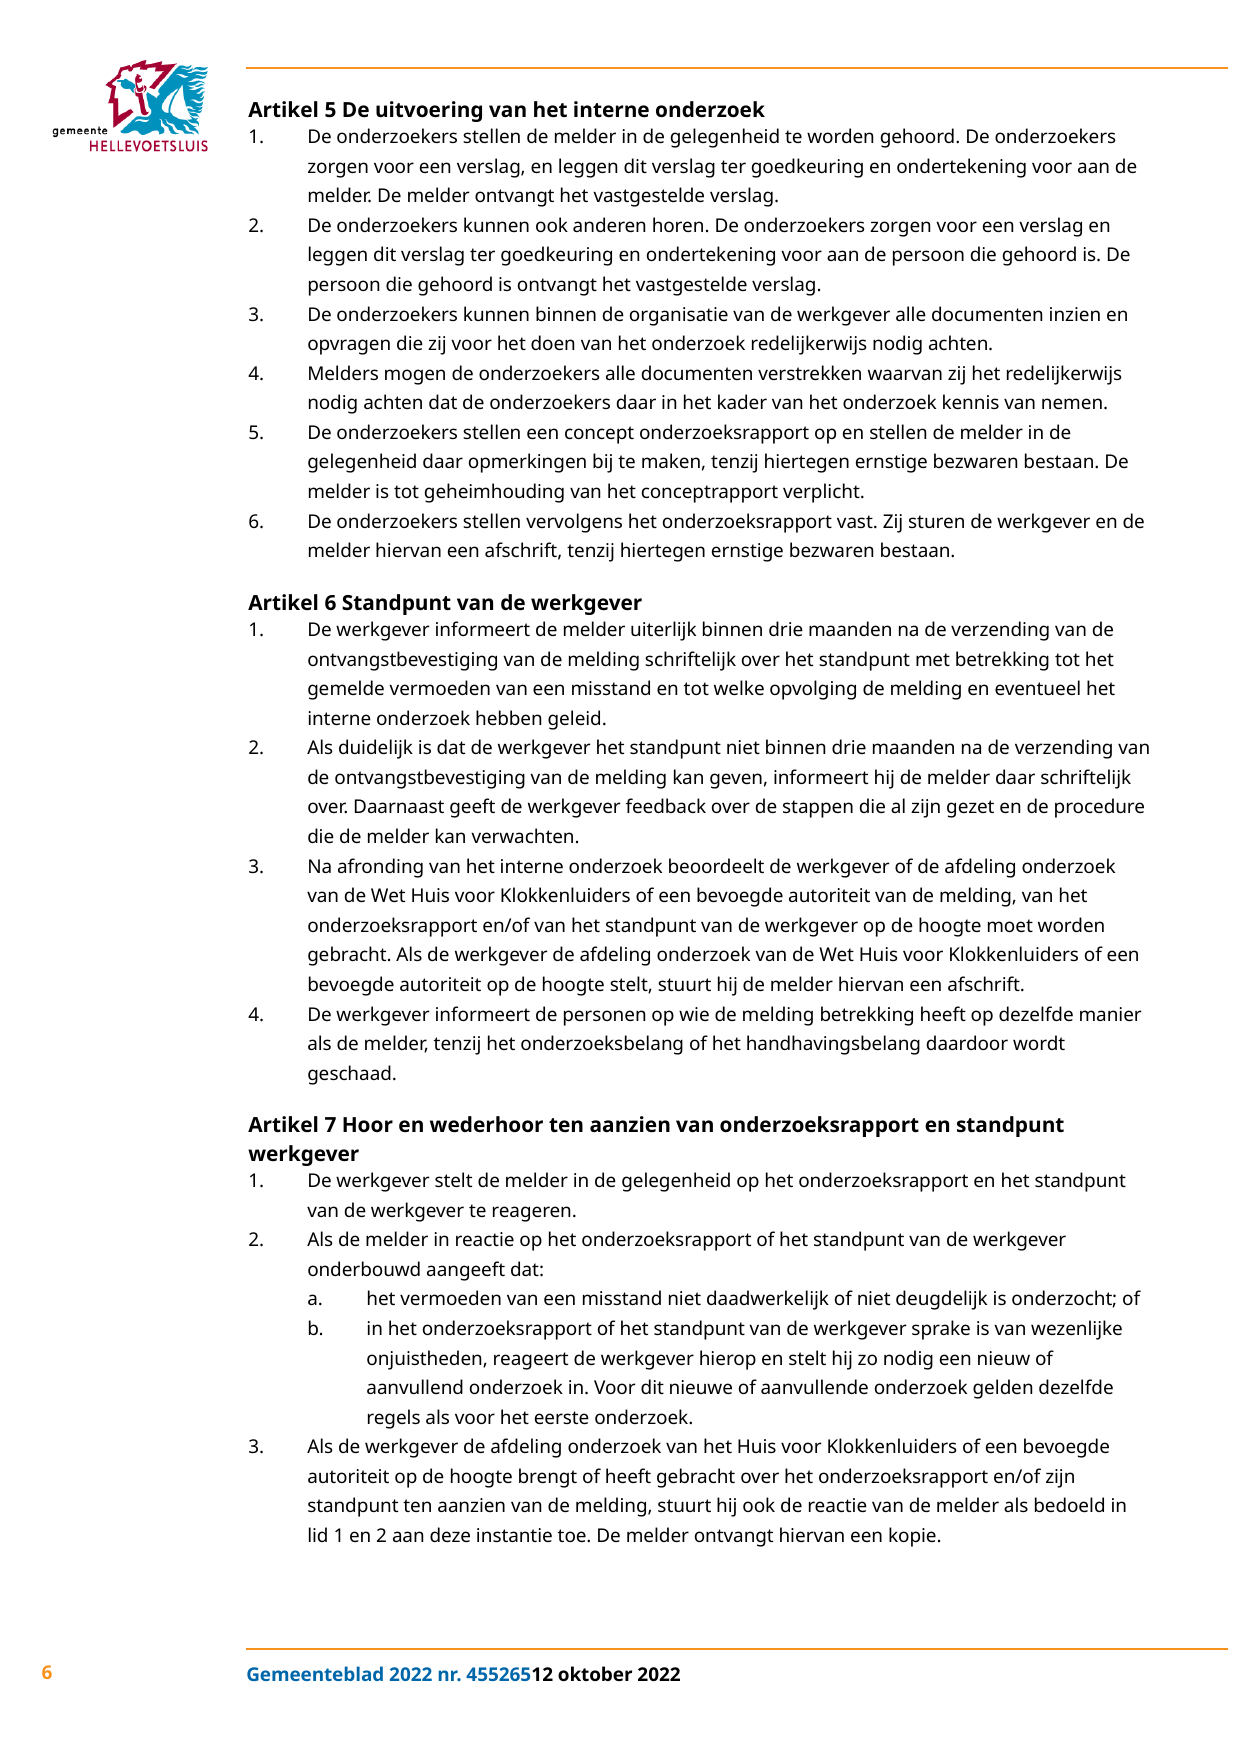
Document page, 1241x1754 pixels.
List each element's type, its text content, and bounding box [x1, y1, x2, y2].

picture [41, 47, 231, 172]
list Melders mogen de onderzoekers alle documenten verstrekken waarvan zij het redelijkerwijs nodig achten dat de onderzoekers daar in het kader van het onderzoek kennis van nemen. [248, 360, 1152, 415]
text Artikel 7 Hoor en wederhoor ten aanzien van onderzoeksrapport en standpunt werkgever [248, 1110, 1152, 1167]
list De werkgever informeert de personen op wie de melding betrekking heeft op dezelfde manier als de melder, tenzij het onderzoeksbelang of het handhavingsbelang daardoor wordt geschaad. [248, 1001, 1152, 1086]
list Als de melder in reactie op het onderzoeksrapport of het standpunt van de werkgever onderbouwd aangeeft dat: [248, 1226, 1152, 1282]
list De onderzoekers kunnen ook anderen horen. De onderzoekers zorgen voor een verslag en leggen dit verslag ter goedkeuring en ondertekening voor aan de persoon die gehoord is. De persoon die gehoord is ontvangt het vastgestelde verslag. [248, 212, 1152, 297]
list het vermoeden van een misstand niet daadwerkelijk of niet deugdelijk is onderzocht; of [307, 1286, 1152, 1311]
list De werkgever informeert de melder uiterlijk binnen drie maanden na de verzending van de ontvangstbevestiging van de melding schriftelijk over het standpunt met betrekking tot het gemelde vermoeden van een misstand en tot welke opvolging de melding en eventueel het interne onderzoek hebben geleid. [248, 616, 1152, 731]
list in het onderzoeksrapport of het standpunt van de werkgever sprake is van wezenlijke onjuistheden, reageert de werkgever hierop en stelt hij zo nodig een nieuw of aanvullend onderzoek in. Voor dit nieuwe of aanvullende onderzoek gelden dezelfde regels als voor het eerste onderzoek. [307, 1315, 1152, 1430]
list De onderzoekers kunnen binnen de organisatie van de werkgever alle documenten inzien en opvragen die zij voor het doen van het onderzoek redelijkerwijs nodig achten. [248, 301, 1152, 356]
list De onderzoekers stellen vervolgens het onderzoeksrapport vast. Zij sturen de werkgever en de melder hiervan een afschrift, tenzij hiertegen ernstige bezwaren bestaan. [248, 508, 1152, 563]
list Na afronding van het interne onderzoek beoordeelt de werkgever of de afdeling onderzoek van de Wet Huis voor Klokkenluiders of een bevoegde autoriteit van de melding, van het onderzoeksrapport en/of van het standpunt van de werkgever op de hoogte moet worden gebracht. Als de werkgever de afdeling onderzoek van de Wet Huis voor Klokkenluiders of een bevoegde autoriteit op de hoogte stelt, stuurt hij de melder hiervan een afschrift. [248, 853, 1152, 997]
text Artikel 5 De uitvoering van het interne onderzoek [248, 95, 1152, 123]
list Als duidelijk is dat de werkgever het standpunt niet binnen drie maanden na de verzending van de ontvangstbevestiging van de melding kan geven, informeert hij de melder daar schriftelijk over. Daarnaast geeft de werkgever feedback over de stappen die al zijn gezet en de procedure die de melder kan verwachten. [248, 734, 1152, 849]
text Artikel 6 Standpunt van de werkgever [248, 588, 1152, 616]
list De onderzoekers stellen de melder in de gelegenheid te worden gehoord. De onderzoekers zorgen voor een verslag, en leggen dit verslag ter goedkeuring en ondertekening voor aan de melder. De melder ontvangt het vastgestelde verslag. [248, 123, 1152, 208]
list Als de werkgever de afdeling onderzoek van het Huis voor Klokkenluiders of een bevoegde autoriteit op de hoogte brengt of heeft gebracht over het onderzoeksrapport en/of zijn standpunt ten aanzien van de melding, stuurt hij ook de reactie van de melder als bedoeld in lid 1 en 2 aan deze instantie toe. De melder ontvangt hiervan een kopie. [248, 1433, 1152, 1548]
list De werkgever stelt de melder in de gelegenheid op het onderzoeksrapport en het standpunt van de werkgever te reageren. [248, 1167, 1152, 1223]
list De onderzoekers stellen een concept onderzoeksrapport op en stellen de melder in de gelegenheid daar opmerkingen bij te maken, tenzij hiertegen ernstige bezwaren bestaan. De melder is tot geheimhouding van het conceptrapport verplicht. [248, 419, 1152, 504]
